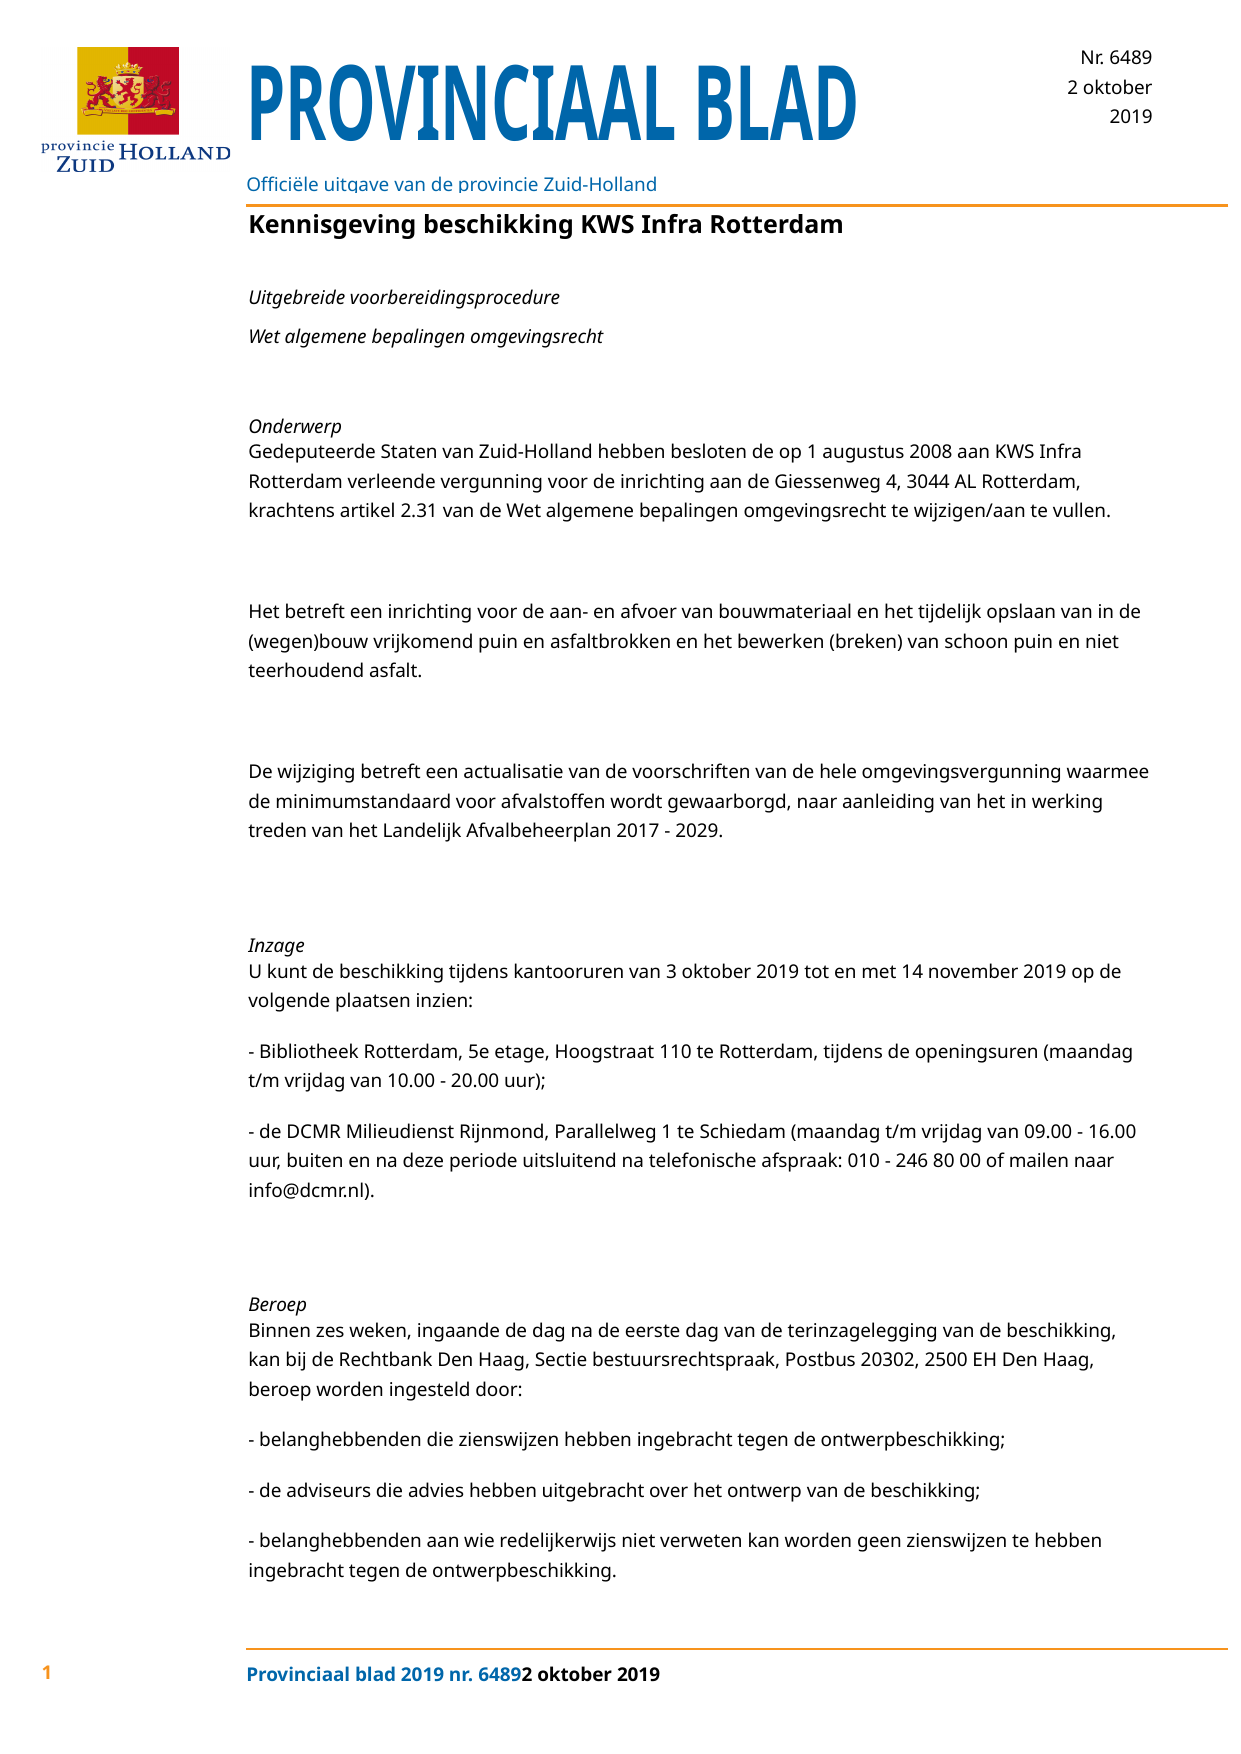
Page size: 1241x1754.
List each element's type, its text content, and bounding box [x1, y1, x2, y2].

text - de adviseurs die advies hebben uitgebracht over het ontwerp van de beschikking; [248, 1477, 1152, 1503]
text Kennisgeving beschikking KWS Infra Rotterdam [248, 207, 1152, 241]
text De wijziging betreft een actualisatie van de voorschriften van de hele omgevingsvergunning waarmee de minimumstandaard voor afvalstoffen wordt gewaarborgd, naar aanleiding van het in werking treden van het Landelijk Afvalbeheerplan 2017 - 2029. [248, 758, 1152, 843]
text - Bibliotheek Rotterdam, 5e etage, Hoogstraat 110 te Rotterdam, tijdens de openingsuren (maandag t/m vrijdag van 10.00 - 20.00 uur); [248, 1038, 1152, 1093]
text Binnen zes weken, ingaande de dag na de eerste dag van de terinzagelegging van de beschikking, kan bij de Rechtbank Den Haag, Sectie bestuursrechtspraak, Postbus 20302, 2500 EH Den Haag, beroep worden ingesteld door: [248, 1317, 1152, 1402]
text Gedeputeerde Staten van Zuid-Holland hebben besloten de op 1 augustus 2008 aan KWS Infra Rotterdam verleende vergunning voor de inrichting aan de Giessenweg 4, 3044 AL Rotterdam, krachtens artikel 2.31 van de Wet algemene bepalingen omgevingsrecht te wijzigen/aan te vullen. [248, 438, 1152, 523]
text Beroep [248, 1291, 1152, 1317]
picture [41, 47, 231, 172]
text Het betreft een inrichting voor de aan- en afvoer van bouwmateriaal en het tijdelijk opslaan van in de (wegen)bouw vrijkomend puin en asfaltbrokken en het bewerken (breken) van schoon puin en niet teerhoudend asfalt. [248, 598, 1152, 683]
text Uitgebreide voorbereidingsprocedure [248, 284, 1152, 309]
text - belanghebbenden die zienswijzen hebben ingebracht tegen de ontwerpbeschikking; [248, 1427, 1152, 1452]
text Wet algemene bepalingen omgevingsrecht [248, 323, 1152, 349]
text - belanghebbenden aan wie redelijkerwijs niet verweten kan worden geen zienswijzen te hebben ingebracht tegen de ontwerpbeschikking. [248, 1527, 1152, 1583]
text Inzage [248, 932, 1152, 958]
text - de DCMR Milieudienst Rijnmond, Parallelweg 1 te Schiedam (maandag t/m vrijdag van 09.00 - 16.00 uur, buiten en na deze periode uitsluitend na telefonische afspraak: 010 - 246 80 00 of mailen naar info@dcmr.nl). [248, 1118, 1152, 1203]
text Onderwerp [248, 413, 1152, 438]
text U kunt de beschikking tijdens kantooruren van 3 oktober 2019 tot en met 14 november 2019 op de volgende plaatsen inzien: [248, 958, 1152, 1013]
